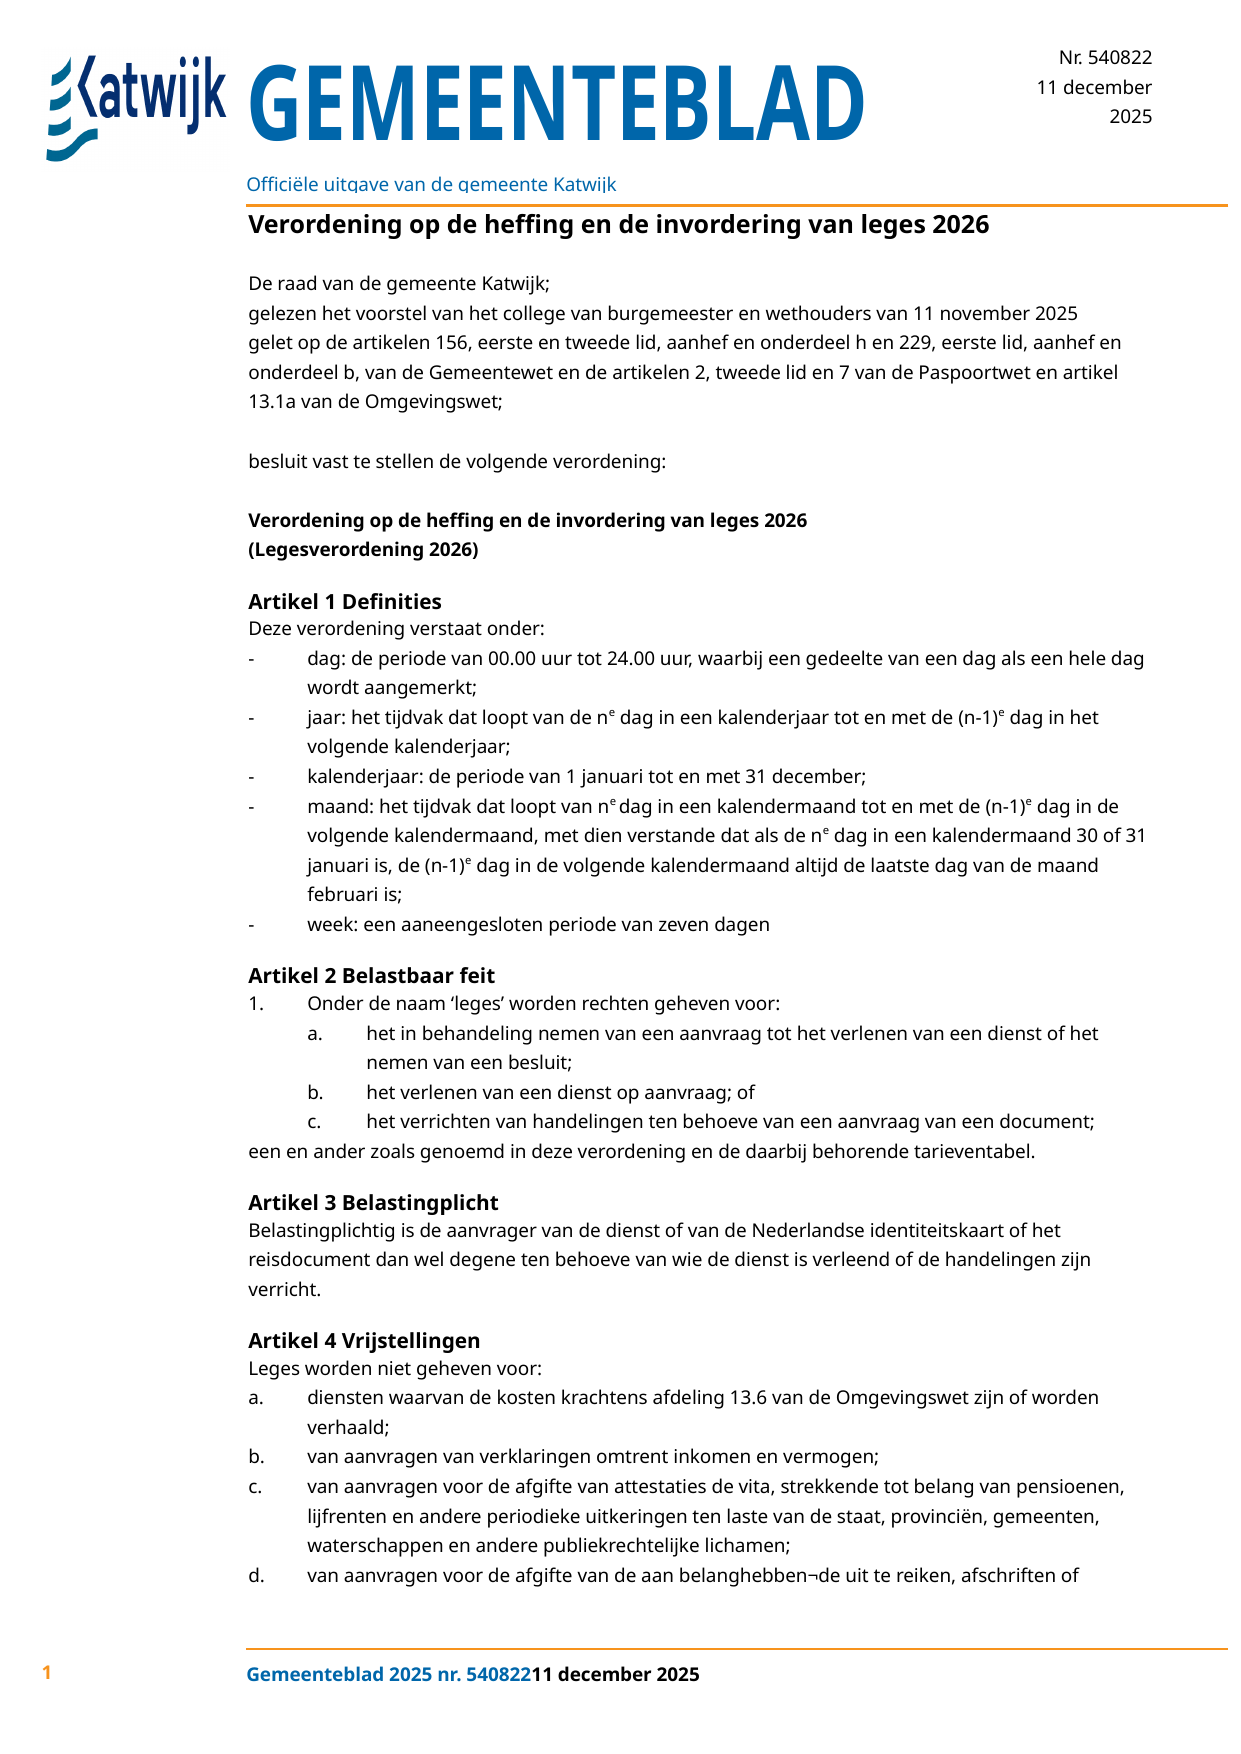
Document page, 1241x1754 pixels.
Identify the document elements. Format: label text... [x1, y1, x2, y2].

text (Legesverordening 2026) [248, 537, 1152, 562]
list het verlenen van een dienst op aanvraag; of [307, 1079, 1152, 1104]
text Artikel 1 Definities [248, 587, 1152, 615]
list van aanvragen voor de afgifte van de aan belanghebben¬de uit te reiken, afschriften of [248, 1562, 1152, 1588]
list van aanvragen voor de afgifte van attestaties de vita, strekkende tot belang van pensioenen, lijfrenten en andere periodieke uitkeringen ten laste van de staat, provinciën, gemeenten, waterschappen en andere publiekrechtelijke lichamen; [248, 1473, 1152, 1558]
list maand: het tijdvak dat loopt van ne dag in een kalendermaand tot en met de (n-1)e dag in de volgende kalendermaand, met dien verstande dat als de ne dag in een kalendermaand 30 of 31 januari is, de (n-1)e dag in de volgende kalendermaand altijd de laatste dag van de maand februari is; [248, 793, 1152, 907]
text gelet op de artikelen 156, eerste en tweede lid, aanhef en onderdeel h en 229, eerste lid, aanhef en onderdeel b, van de Gemeentewet en de artikelen 2, tweede lid en 7 van de Paspoortwet en artikel 13.1a van de Omgevingswet; [248, 329, 1152, 414]
text Artikel 2 Belastbaar feit [248, 962, 1152, 990]
text Verordening op de heffing en de invordering van leges 2026 [248, 207, 1152, 241]
text Leges worden niet geheven voor: [248, 1355, 1152, 1381]
text Verordening op de heffing en de invordering van leges 2026 [248, 507, 1152, 533]
list kalenderjaar: de periode van 1 januari tot en met 31 december; [248, 763, 1152, 789]
list het verrichten van handelingen ten behoeve van een aanvraag van een document; [307, 1108, 1152, 1134]
list diensten waarvan de kosten krachtens afdeling 13.6 van de Omgevingswet zijn of worden verhaald; [248, 1384, 1152, 1440]
text De raad van de gemeente Katwijk; [248, 270, 1152, 296]
list week: een aaneengesloten periode van zeven dagen [248, 911, 1152, 937]
text gelezen het voorstel van het college van burgemeester en wethouders van 11 november 2025 [248, 300, 1152, 326]
text Artikel 4 Vrijstellingen [248, 1326, 1152, 1355]
text besluit vast te stellen de volgende verordening: [248, 448, 1152, 473]
list jaar: het tijdvak dat loopt van de ne dag in een kalenderjaar tot en met de (n-1)e dag in het volgende kalenderjaar; [248, 704, 1152, 759]
list Onder de naam ‘leges’ worden rechten geheven voor: [248, 990, 1152, 1016]
list dag: de periode van 00.00 uur tot 24.00 uur, waarbij een gedeelte van een dag als een hele dag wordt aangemerkt; [248, 645, 1152, 700]
picture [41, 47, 231, 172]
text een en ander zoals genoemd in deze verordening en de daarbij behorende tarieventabel. [248, 1138, 1152, 1164]
text Artikel 3 Belastingplicht [248, 1188, 1152, 1217]
list het in behandeling nemen van een aanvraag tot het verlenen van een dienst of het nemen van een besluit; [307, 1020, 1152, 1075]
text Belastingplichtig is de aanvrager van de dienst of van de Nederlandse identiteitskaart of het reisdocument dan wel degene ten behoeve van wie de dienst is verleend of de handelingen zijn verricht. [248, 1217, 1152, 1302]
list van aanvragen van verklaringen omtrent inkomen en vermogen; [248, 1444, 1152, 1469]
text Deze verordening verstaat onder: [248, 615, 1152, 641]
